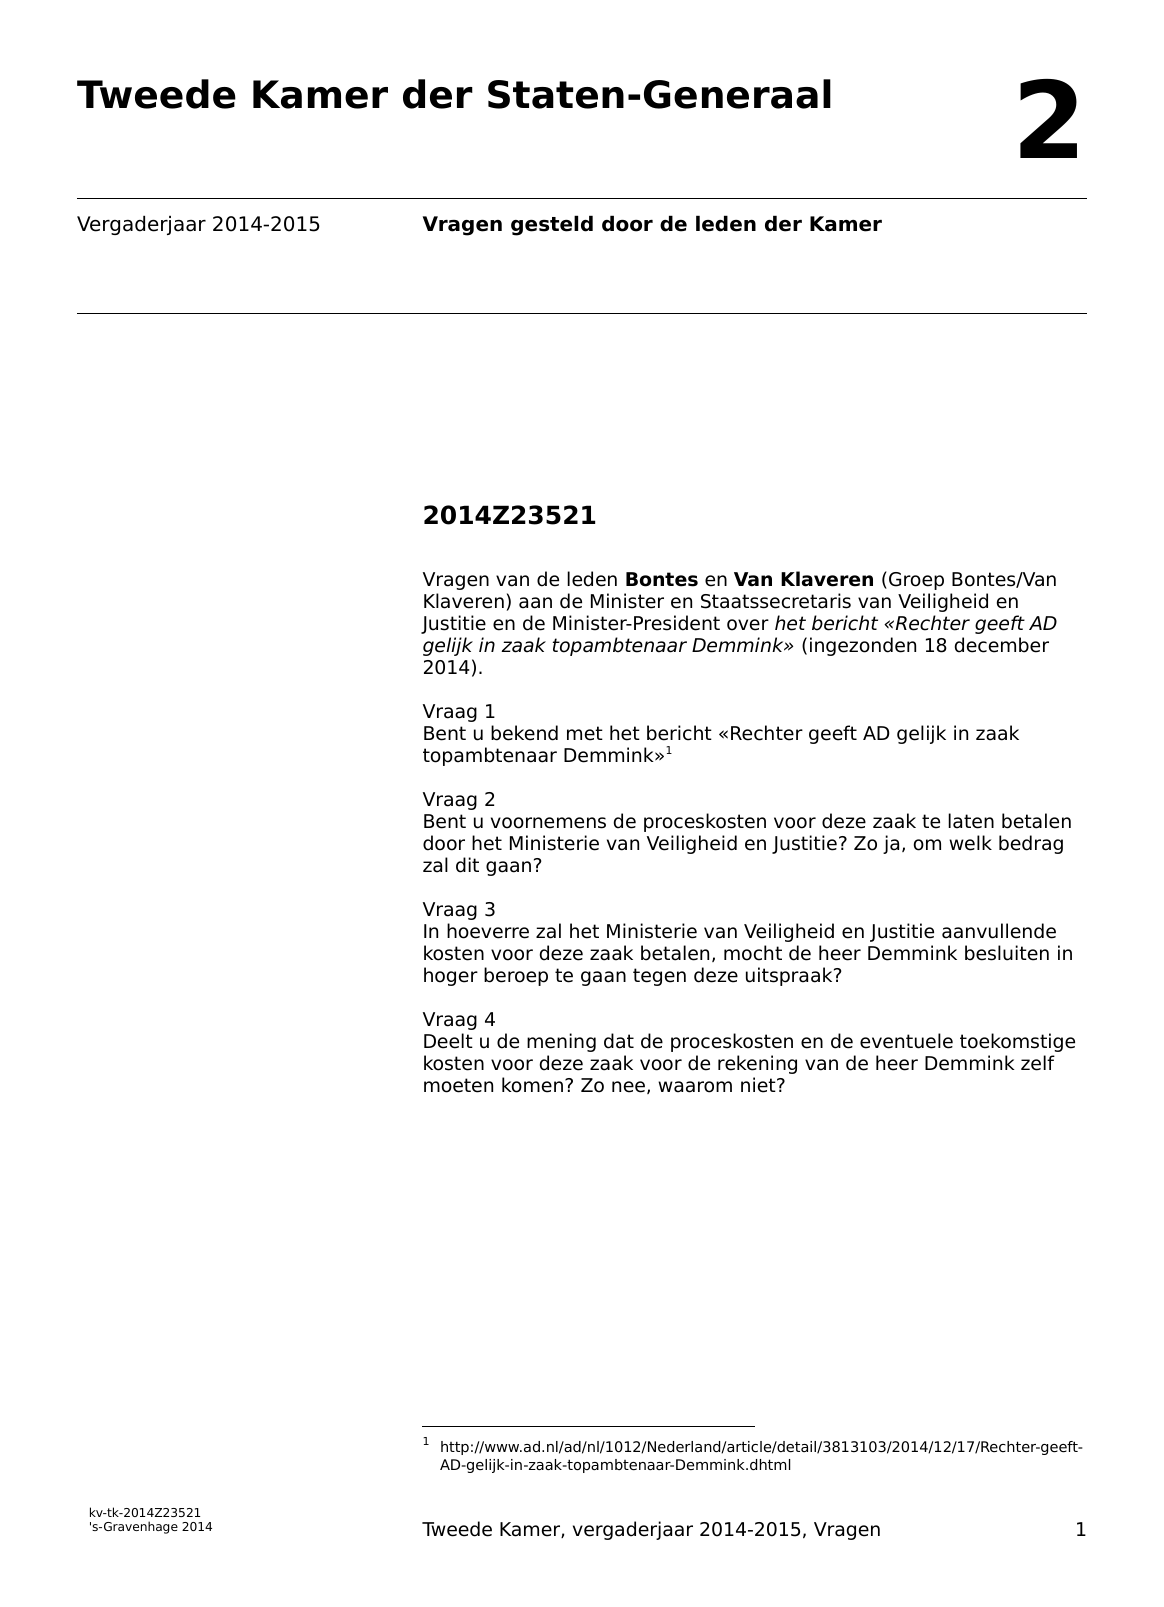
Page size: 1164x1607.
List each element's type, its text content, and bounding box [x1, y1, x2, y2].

text 2014Z23521 [422, 501, 1087, 531]
table_cell Vergaderjaar 2014-2015 [77, 199, 422, 313]
text 's-Gravenhage 2014 [88, 1520, 323, 1534]
text Bent u bekend met het bericht «Rechter geeft AD gelijk in zaak topambtenaar Demmink» [422, 723, 1087, 767]
table_header Tweede Kamer der Staten-Generaal [77, 59, 886, 198]
text Vraag 4 [422, 1009, 1087, 1031]
text kv-tk-2014Z23521 [88, 1506, 323, 1520]
table_cell Vragen gesteld door de leden der Kamer [422, 199, 1087, 313]
text Vraag 2 [422, 789, 1087, 811]
text Deelt u de mening dat de proceskosten en de eventuele toekomstige kosten voor deze zaak voor de rekening van de heer Demmink zelf moeten komen? Zo nee, waarom niet? [422, 1031, 1087, 1097]
text Bent u voornemens de proceskosten voor deze zaak te laten betalen door het Ministerie van Veiligheid en Justitie? Zo ja, om welk bedrag zal dit gaan? [422, 811, 1087, 877]
text In hoeverre zal het Ministerie van Veiligheid en Justitie aanvullende kosten voor deze zaak betalen, mocht de heer Demmink besluiten in hoger beroep te gaan tegen deze uitspraak? [422, 921, 1087, 987]
text Vraag 1 [422, 701, 1087, 723]
text http://www.ad.nl/ad/nl/1012/Nederland/article/detail/3813103/2014/12/17/Rechter-geeft-AD-gelijk-in-zaak-topambtenaar-Demmink.dhtml [422, 1435, 1087, 1474]
text Vraag 3 [422, 899, 1087, 921]
text Vragen van de leden Bontes en Van Klaveren (Groep Bontes/Van Klaveren) aan de Minister en Staatssecretaris van Veiligheid en Justitie en de Minister-President over het bericht «Rechter geeft AD gelijk in zaak topambtenaar Demmink» (ingezonden 18 december 2014). [422, 569, 1087, 679]
table_header 2 [886, 59, 1087, 198]
